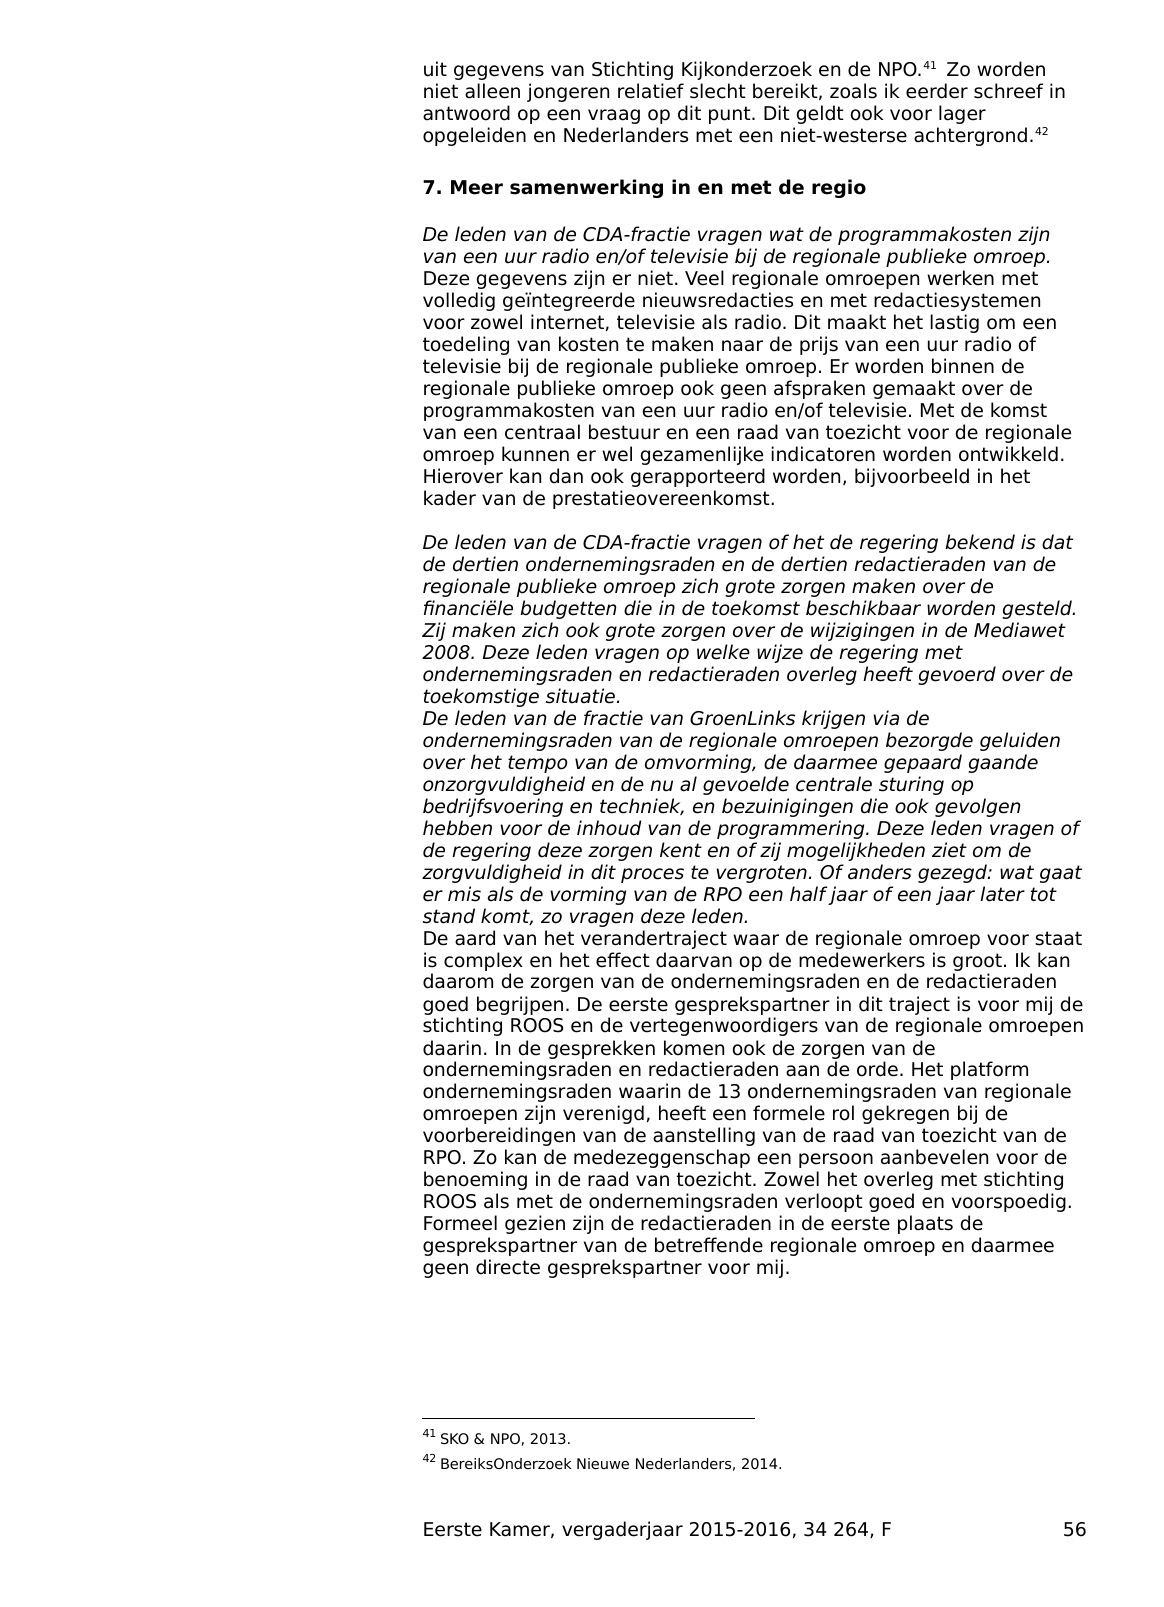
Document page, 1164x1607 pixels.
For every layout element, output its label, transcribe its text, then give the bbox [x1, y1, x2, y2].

text SKO & NPO, 2013. [422, 1427, 1087, 1449]
text De leden van de fractie van GroenLinks krijgen via de ondernemingsraden van de regionale omroepen bezorgde geluiden over het tempo van de omvorming, de daarmee gepaard gaande onzorgvuldigheid en de nu al gevoelde centrale sturing op bedrijfsvoering en techniek, en bezuinigingen die ook gevolgen hebben voor de inhoud van de programmering. Deze leden vragen of de regering deze zorgen kent en of zij mogelijkheden ziet om de zorgvuldigheid in dit proces te vergroten. Of anders gezegd: wat gaat er mis als de vorming van de RPO een half jaar of een jaar later tot stand komt, zo vragen deze leden. [422, 708, 1087, 927]
text De leden van de CDA-fractie vragen wat de programmakosten zijn van een uur radio en/of televisie bij de regionale publieke omroep. [422, 224, 1087, 268]
text uit gegevens van Stichting Kijkonderzoek en de NPO. Zo worden niet alleen jongeren relatief slecht bereikt, zoals ik eerder schreef in antwoord op een vraag op dit punt. Dit geldt ook voor lager opgeleiden en Nederlanders met een niet-westerse achtergrond. [422, 59, 1087, 147]
text De leden van de CDA-fractie vragen of het de regering bekend is dat de dertien ondernemingsraden en de dertien redactieraden van de regionale publieke omroep zich grote zorgen maken over de financiële budgetten die in de toekomst beschikbaar worden gesteld. Zij maken zich ook grote zorgen over de wijzigingen in de Mediawet 2008. Deze leden vragen op welke wijze de regering met ondernemingsraden en redactieraden overleg heeft gevoerd over de toekomstige situatie. [422, 532, 1087, 708]
subtitle 7. Meer samenwerking in en met de regio [422, 177, 1087, 199]
text De aard van het verandertraject waar de regionale omroep voor staat is complex en het effect daarvan op de medewerkers is groot. Ik kan daarom de zorgen van de ondernemingsraden en de redactieraden goed begrijpen. De eerste gesprekspartner in dit traject is voor mij de stichting ROOS en de vertegenwoordigers van de regionale omroepen daarin. In de gesprekken komen ook de zorgen van de ondernemingsraden en redactieraden aan de orde. Het platform ondernemingsraden waarin de 13 ondernemingsraden van regionale omroepen zijn verenigd, heeft een formele rol gekregen bij de voorbereidingen van de aanstelling van de raad van toezicht van de RPO. Zo kan de medezeggenschap een persoon aanbevelen voor de benoeming in de raad van toezicht. Zowel het overleg met stichting ROOS als met de ondernemingsraden verloopt goed en voorspoedig. Formeel gezien zijn de redactieraden in de eerste plaats de gesprekspartner van de betreffende regionale omroep en daarmee geen directe gesprekspartner voor mij. [422, 927, 1087, 1279]
text BereiksOnderzoek Nieuwe Nederlanders, 2014. [422, 1452, 1087, 1474]
text Deze gegevens zijn er niet. Veel regionale omroepen werken met volledig geïntegreerde nieuwsredacties en met redactiesystemen voor zowel internet, televisie als radio. Dit maakt het lastig om een toedeling van kosten te maken naar de prijs van een uur radio of televisie bij de regionale publieke omroep. Er worden binnen de regionale publieke omroep ook geen afspraken gemaakt over de programmakosten van een uur radio en/of televisie. Met de komst van een centraal bestuur en een raad van toezicht voor de regionale omroep kunnen er wel gezamenlijke indicatoren worden ontwikkeld. Hierover kan dan ook gerapporteerd worden, bijvoorbeeld in het kader van de prestatieovereenkomst. [422, 268, 1087, 510]
